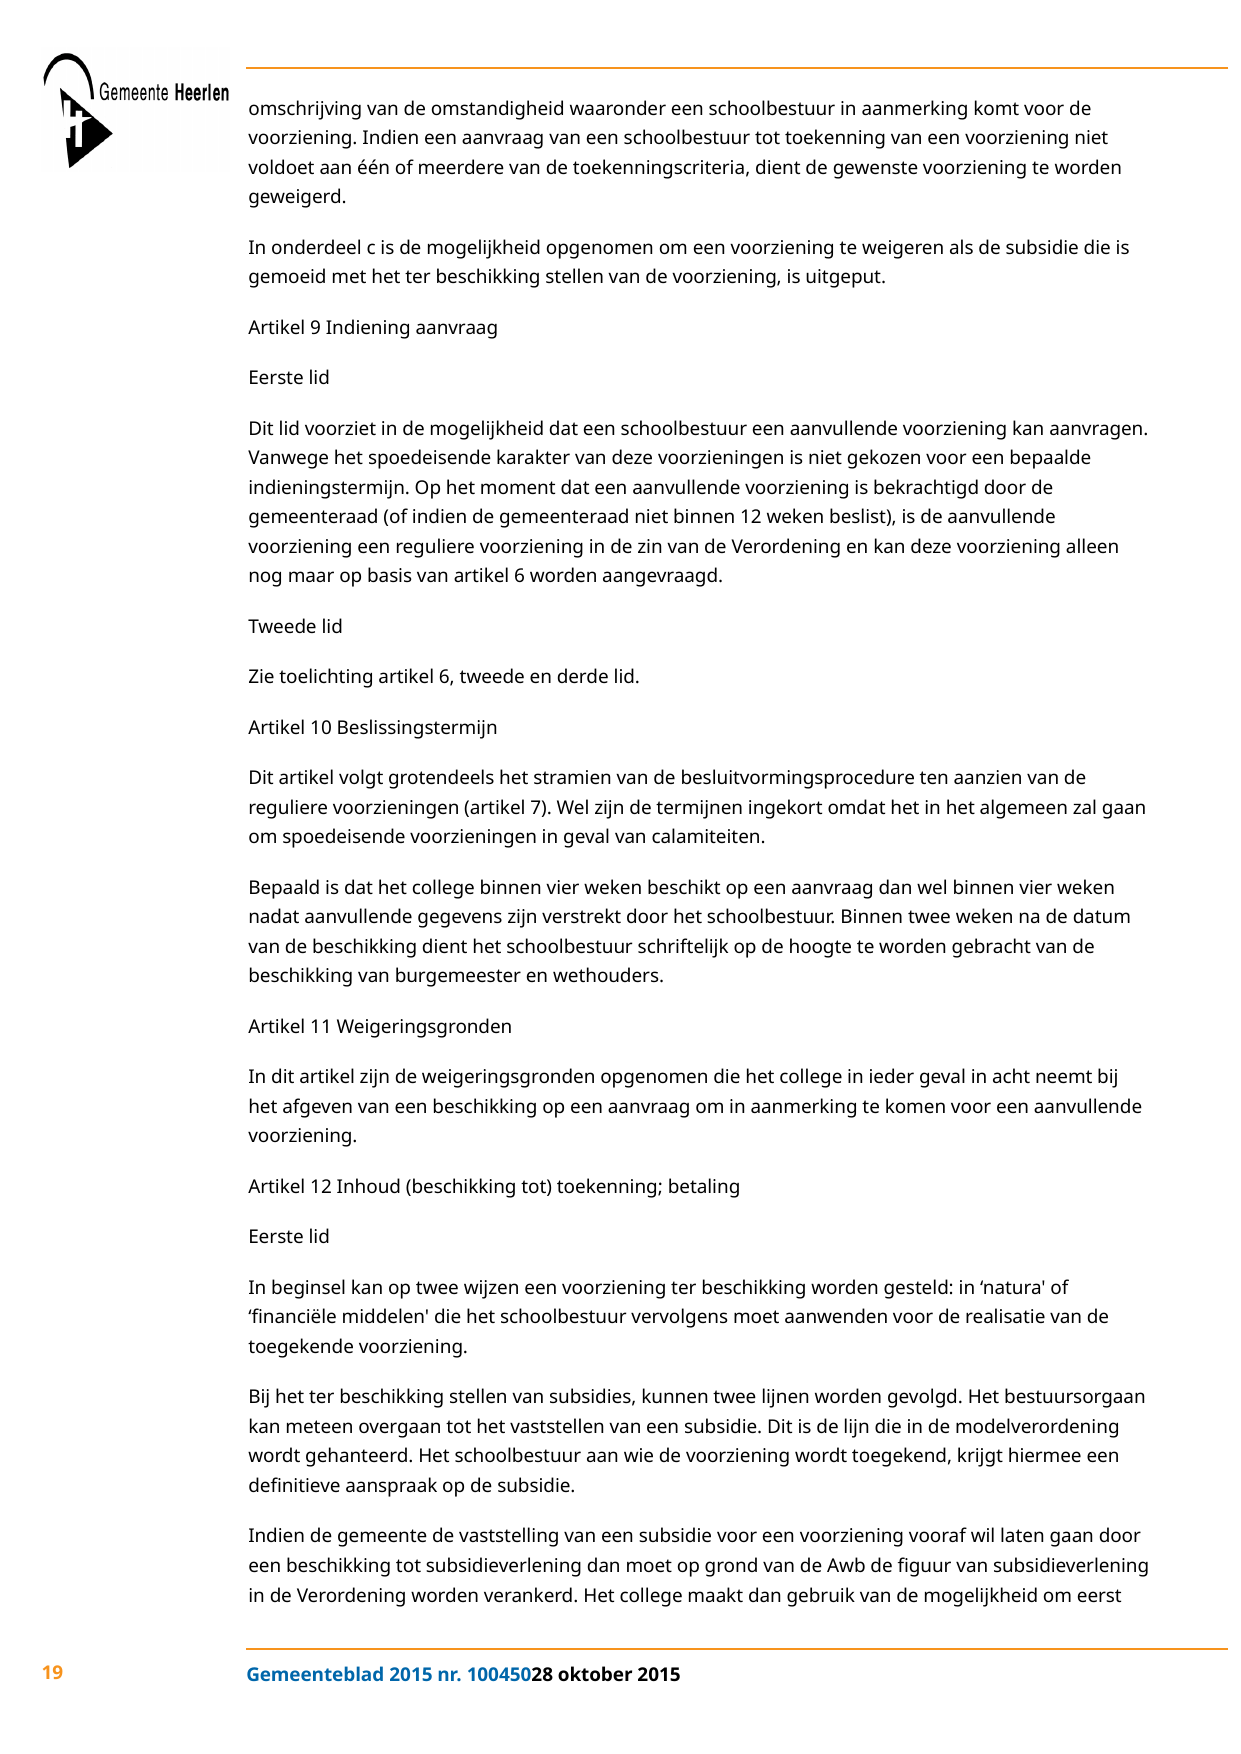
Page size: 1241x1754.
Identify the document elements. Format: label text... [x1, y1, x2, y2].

text In dit artikel zijn de weigeringsgronden opgenomen die het college in ieder geval in acht neemt bij het afgeven van een beschikking op een aanvraag om in aanmerking te komen voor een aanvullende voorziening. [248, 1063, 1152, 1148]
text In onderdeel c is de mogelijkheid opgenomen om een voorziening te weigeren als de subsidie die is gemoeid met het ter beschikking stellen van de voorziening, is uitgeput. [248, 234, 1152, 289]
text Zie toelichting artikel 6, tweede en derde lid. [248, 663, 1152, 689]
text Artikel 12 Inhoud (beschikking tot) toekenning; betaling [248, 1173, 1152, 1199]
text Dit lid voorziet in de mogelijkheid dat een schoolbestuur een aanvullende voorziening kan aanvragen. Vanwege het spoedeisende karakter van deze voorzieningen is niet gekozen voor een bepaalde indieningstermijn. Op het moment dat een aanvullende voorziening is bekrachtigd door de gemeenteraad (of indien de gemeenteraad niet binnen 12 weken beslist), is de aanvullende voorziening een reguliere voorziening in de zin van de Verordening en kan deze voorziening alleen nog maar op basis van artikel 6 worden aangevraagd. [248, 415, 1152, 588]
text Dit artikel volgt grotendeels het stramien van de besluitvormingsprocedure ten aanzien van de reguliere voorzieningen (artikel 7). Wel zijn de termijnen ingekort omdat het in het algemeen zal gaan om spoedeisende voorzieningen in geval van calamiteiten. [248, 764, 1152, 849]
text Artikel 10 Beslissingstermijn [248, 714, 1152, 740]
text Artikel 11 Weigeringsgronden [248, 1013, 1152, 1039]
text Indien de gemeente de vaststelling van een subsidie voor een voorziening vooraf wil laten gaan door een beschikking tot subsidieverlening dan moet op grond van de Awb de figuur van subsidieverlening in de Verordening worden verankerd. Het college maakt dan gebruik van de mogelijkheid om eerst [248, 1523, 1152, 1608]
text Eerste lid [248, 364, 1152, 390]
picture [41, 47, 231, 172]
text Tweede lid [248, 613, 1152, 639]
text Artikel 9 Indiening aanvraag [248, 314, 1152, 340]
text Eerste lid [248, 1223, 1152, 1249]
text omschrijving van de omstandigheid waaronder een schoolbestuur in aanmerking komt voor de voorziening. Indien een aanvraag van een schoolbestuur tot toekenning van een voorziening niet voldoet aan één of meerdere van de toekenningscriteria, dient de gewenste voorziening te worden geweigerd. [248, 95, 1152, 209]
text Bepaald is dat het college binnen vier weken beschikt op een aanvraag dan wel binnen vier weken nadat aanvullende gegevens zijn verstrekt door het schoolbestuur. Binnen twee weken na de datum van de beschikking dient het schoolbestuur schriftelijk op de hoogte te worden gebracht van de beschikking van burgemeester en wethouders. [248, 874, 1152, 988]
text Bij het ter beschikking stellen van subsidies, kunnen twee lijnen worden gevolgd. Het bestuursorgaan kan meteen overgaan tot het vaststellen van een subsidie. Dit is de lijn die in de modelverordening wordt gehanteerd. Het schoolbestuur aan wie de voorziening wordt toegekend, krijgt hiermee een definitieve aanspraak op de subsidie. [248, 1383, 1152, 1498]
text In beginsel kan op twee wijzen een voorziening ter beschikking worden gesteld: in ‘natura' of ‘financiële middelen' die het schoolbestuur vervolgens moet aanwenden voor de realisatie van de toegekende voorziening. [248, 1274, 1152, 1359]
